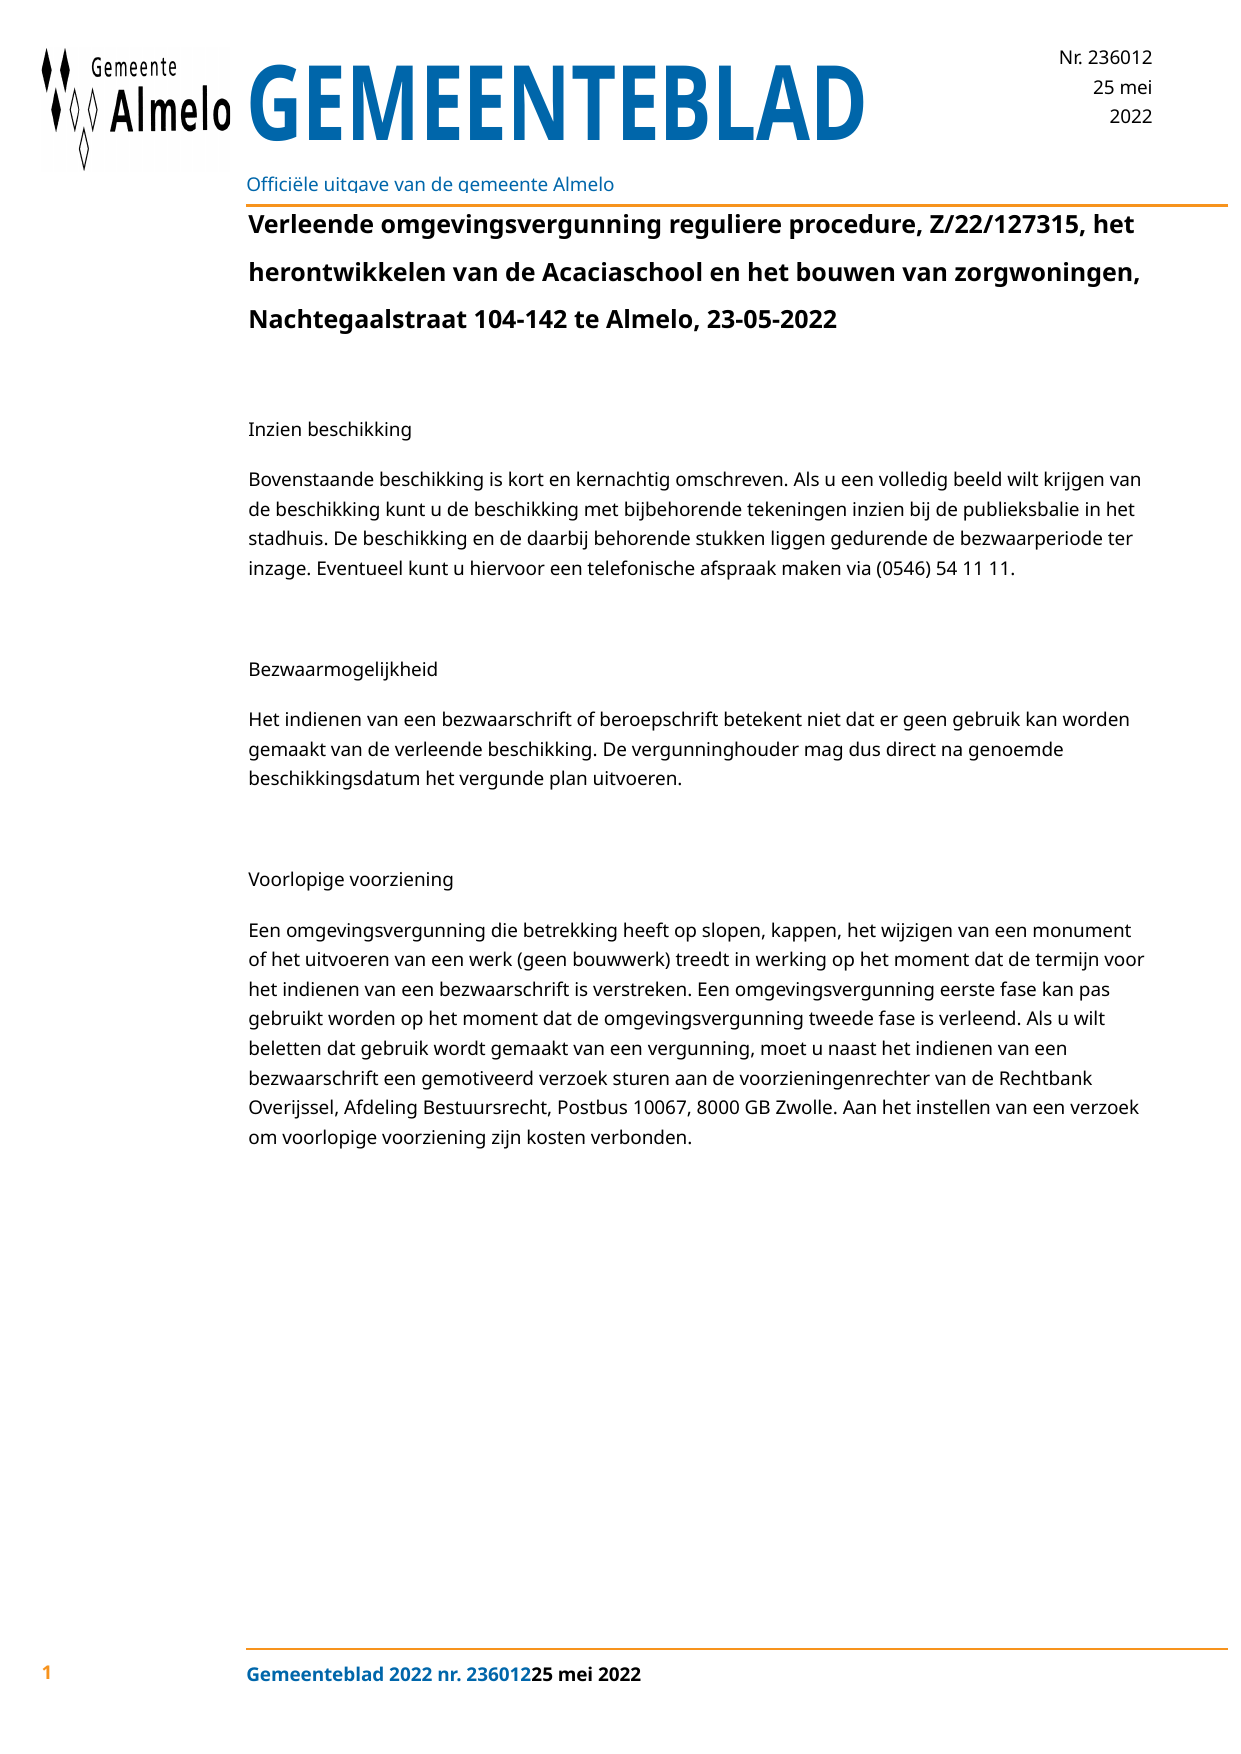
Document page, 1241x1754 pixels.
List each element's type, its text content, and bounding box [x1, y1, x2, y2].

text Voorlopige voorziening [248, 866, 1152, 892]
text Bezwaarmogelijkheid [248, 656, 1152, 682]
text Verleende omgevingsvergunning reguliere procedure, Z/22/127315, het herontwikkelen van de Acaciaschool en het bouwen van zorgwoningen, Nachtegaalstraat 104-142 te Almelo, 23-05-2022 [248, 207, 1152, 336]
text Inzien beschikking [248, 416, 1152, 442]
picture [41, 47, 231, 172]
text Een omgevingsvergunning die betrekking heeft op slopen, kappen, het wijzigen van een monument of het uitvoeren van een werk (geen bouwwerk) treedt in werking op het moment dat de termijn voor het indienen van een bezwaarschrift is verstreken. Een omgevingsvergunning eerste fase kan pas gebruikt worden op het moment dat de omgevingsvergunning tweede fase is verleend. Als u wilt beletten dat gebruik wordt gemaakt van een vergunning, moet u naast het indienen van een bezwaarschrift een gemotiveerd verzoek sturen aan de voorzieningenrechter van de Rechtbank Overijssel, Afdeling Bestuursrecht, Postbus 10067, 8000 GB Zwolle. Aan het instellen van een verzoek om voorlopige voorziening zijn kosten verbonden. [248, 917, 1152, 1149]
text Bovenstaande beschikking is kort en kernachtig omschreven. Als u een volledig beeld wilt krijgen van de beschikking kunt u de beschikking met bijbehorende tekeningen inzien bij de publieksbalie in het stadhuis. De beschikking en de daarbij behorende stukken liggen gedurende de bezwaarperiode ter inzage. Eventueel kunt u hiervoor een telefonische afspraak maken via (0546) 54 11 11. [248, 466, 1152, 581]
text Het indienen van een bezwaarschrift of beroepschrift betekent niet dat er geen gebruik kan worden gemaakt van de verleende beschikking. De vergunninghouder mag dus direct na genoemde beschikkingsdatum het vergunde plan uitvoeren. [248, 706, 1152, 791]
